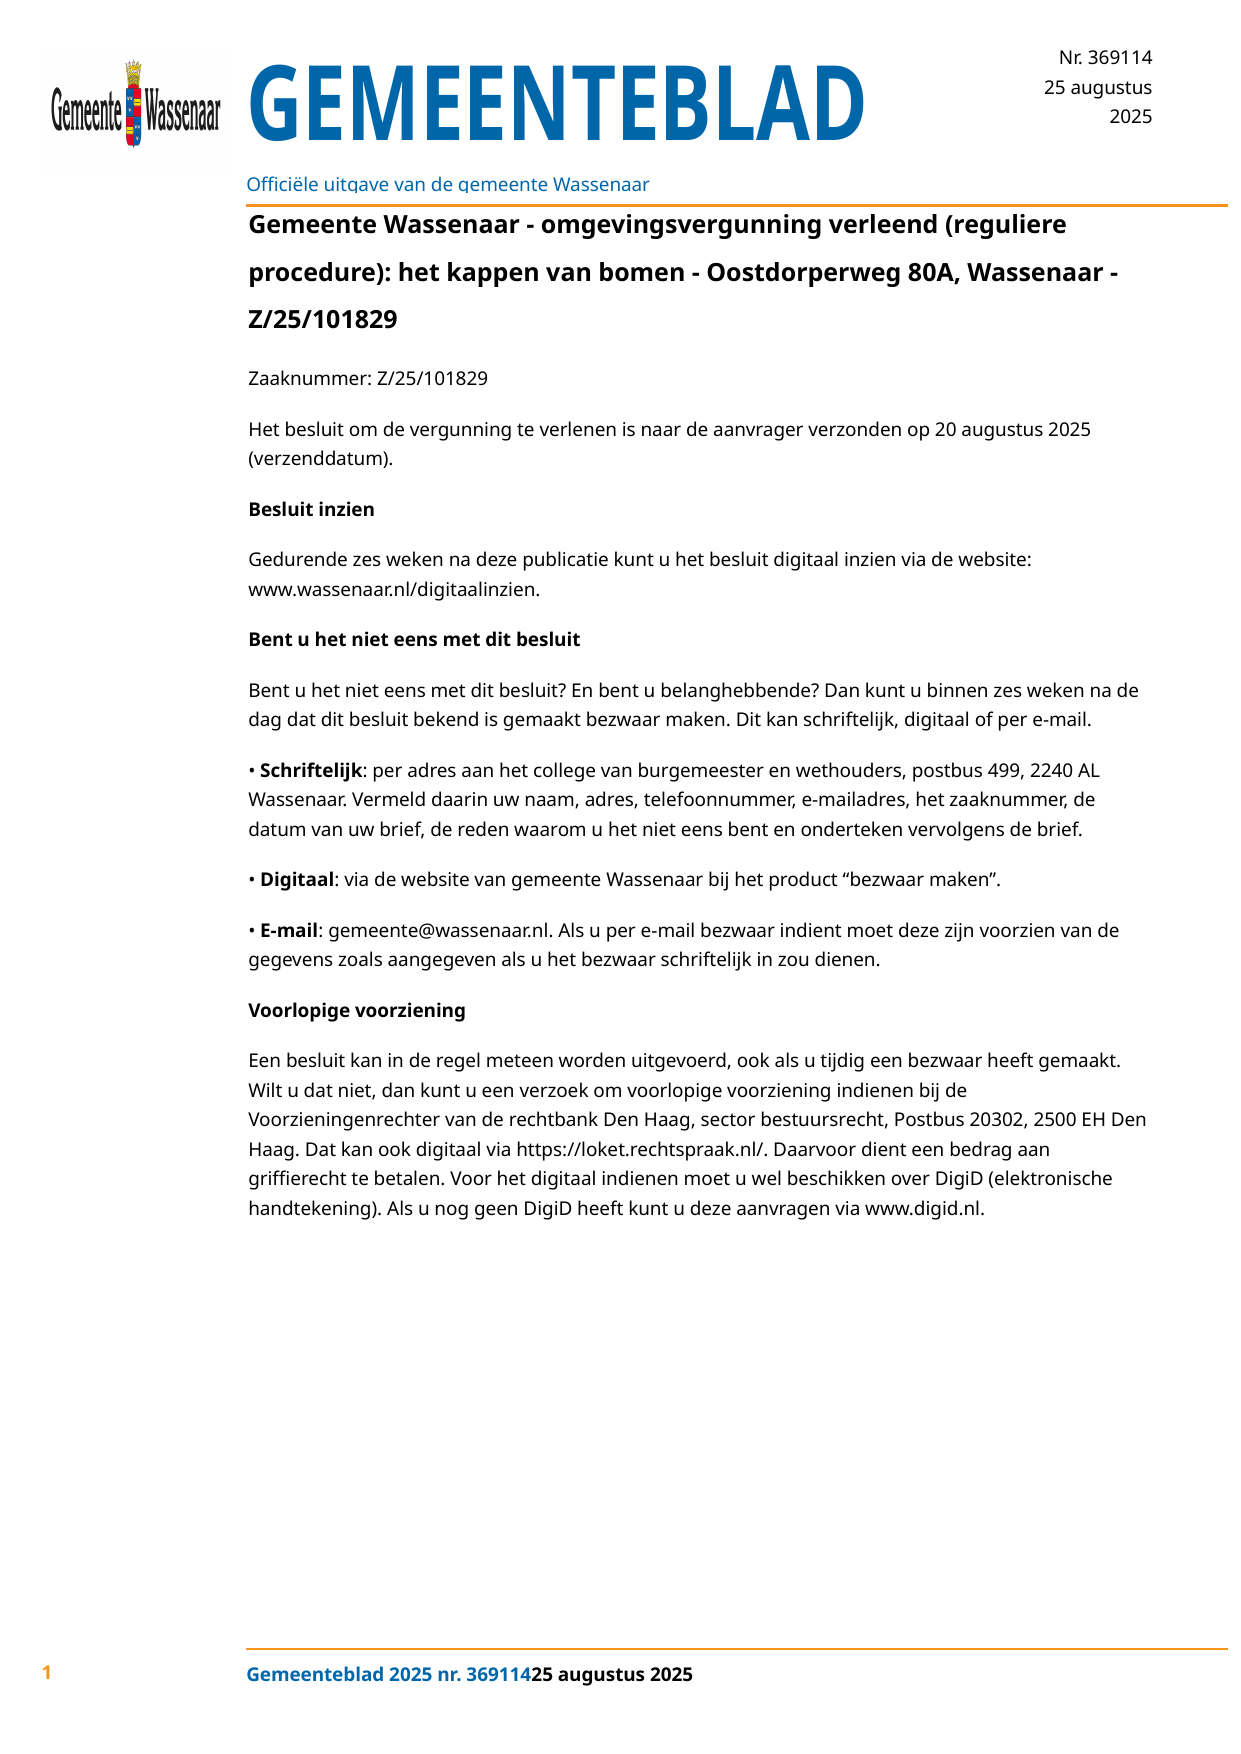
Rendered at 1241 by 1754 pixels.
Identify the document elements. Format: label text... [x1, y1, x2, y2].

text • Schriftelijk: per adres aan het college van burgemeester en wethouders, postbus 499, 2240 AL Wassenaar. Vermeld daarin uw naam, adres, telefoonnummer, e-mailadres, het zaaknummer, de datum van uw brief, de reden waarom u het niet eens bent en onderteken vervolgens de brief. [248, 757, 1152, 842]
text Bent u het niet eens met dit besluit [248, 626, 1152, 652]
text Het besluit om de vergunning te verlenen is naar de aanvrager verzonden op 20 augustus 2025 (verzenddatum). [248, 416, 1152, 471]
text Een besluit kan in de regel meteen worden uitgevoerd, ook als u tijdig een bezwaar heeft gemaakt. Wilt u dat niet, dan kunt u een verzoek om voorlopige voorziening indienen bij de Voorzieningenrechter van de rechtbank Den Haag, sector bestuursrecht, Postbus 20302, 2500 EH Den Haag. Dat kan ook digitaal via https://loket.rechtspraak.nl/. Daarvoor dient een bedrag aan griffierecht te betalen. Voor het digitaal indienen moet u wel beschikken over DigiD (elektronische handtekening). Als u nog geen DigiD heeft kunt u deze aanvragen via www.digid.nl. [248, 1047, 1152, 1221]
text Besluit inzien [248, 496, 1152, 522]
text • E-mail: gemeente@wassenaar.nl. Als u per e-mail bezwaar indient moet deze zijn voorzien van de gegevens zoals aangegeven als u het bezwaar schriftelijk in zou dienen. [248, 917, 1152, 972]
text Gedurende zes weken na deze publicatie kunt u het besluit digitaal inzien via de website: www.wassenaar.nl/digitaalinzien. [248, 546, 1152, 602]
text Bent u het niet eens met dit besluit? En bent u belanghebbende? Dan kunt u binnen zes weken na de dag dat dit besluit bekend is gemaakt bezwaar maken. Dit kan schriftelijk, digitaal of per e-mail. [248, 677, 1152, 732]
text Gemeente Wassenaar - omgevingsvergunning verleend (reguliere procedure): het kappen van bomen - Oostdorperweg 80A, Wassenaar - Z/25/101829 [248, 207, 1152, 336]
text Voorlopige voorziening [248, 997, 1152, 1022]
text Zaaknummer: Z/25/101829 [248, 366, 1152, 391]
picture [41, 47, 231, 172]
text • Digitaal: via de website van gemeente Wassenaar bij het product “bezwaar maken”. [248, 866, 1152, 892]
